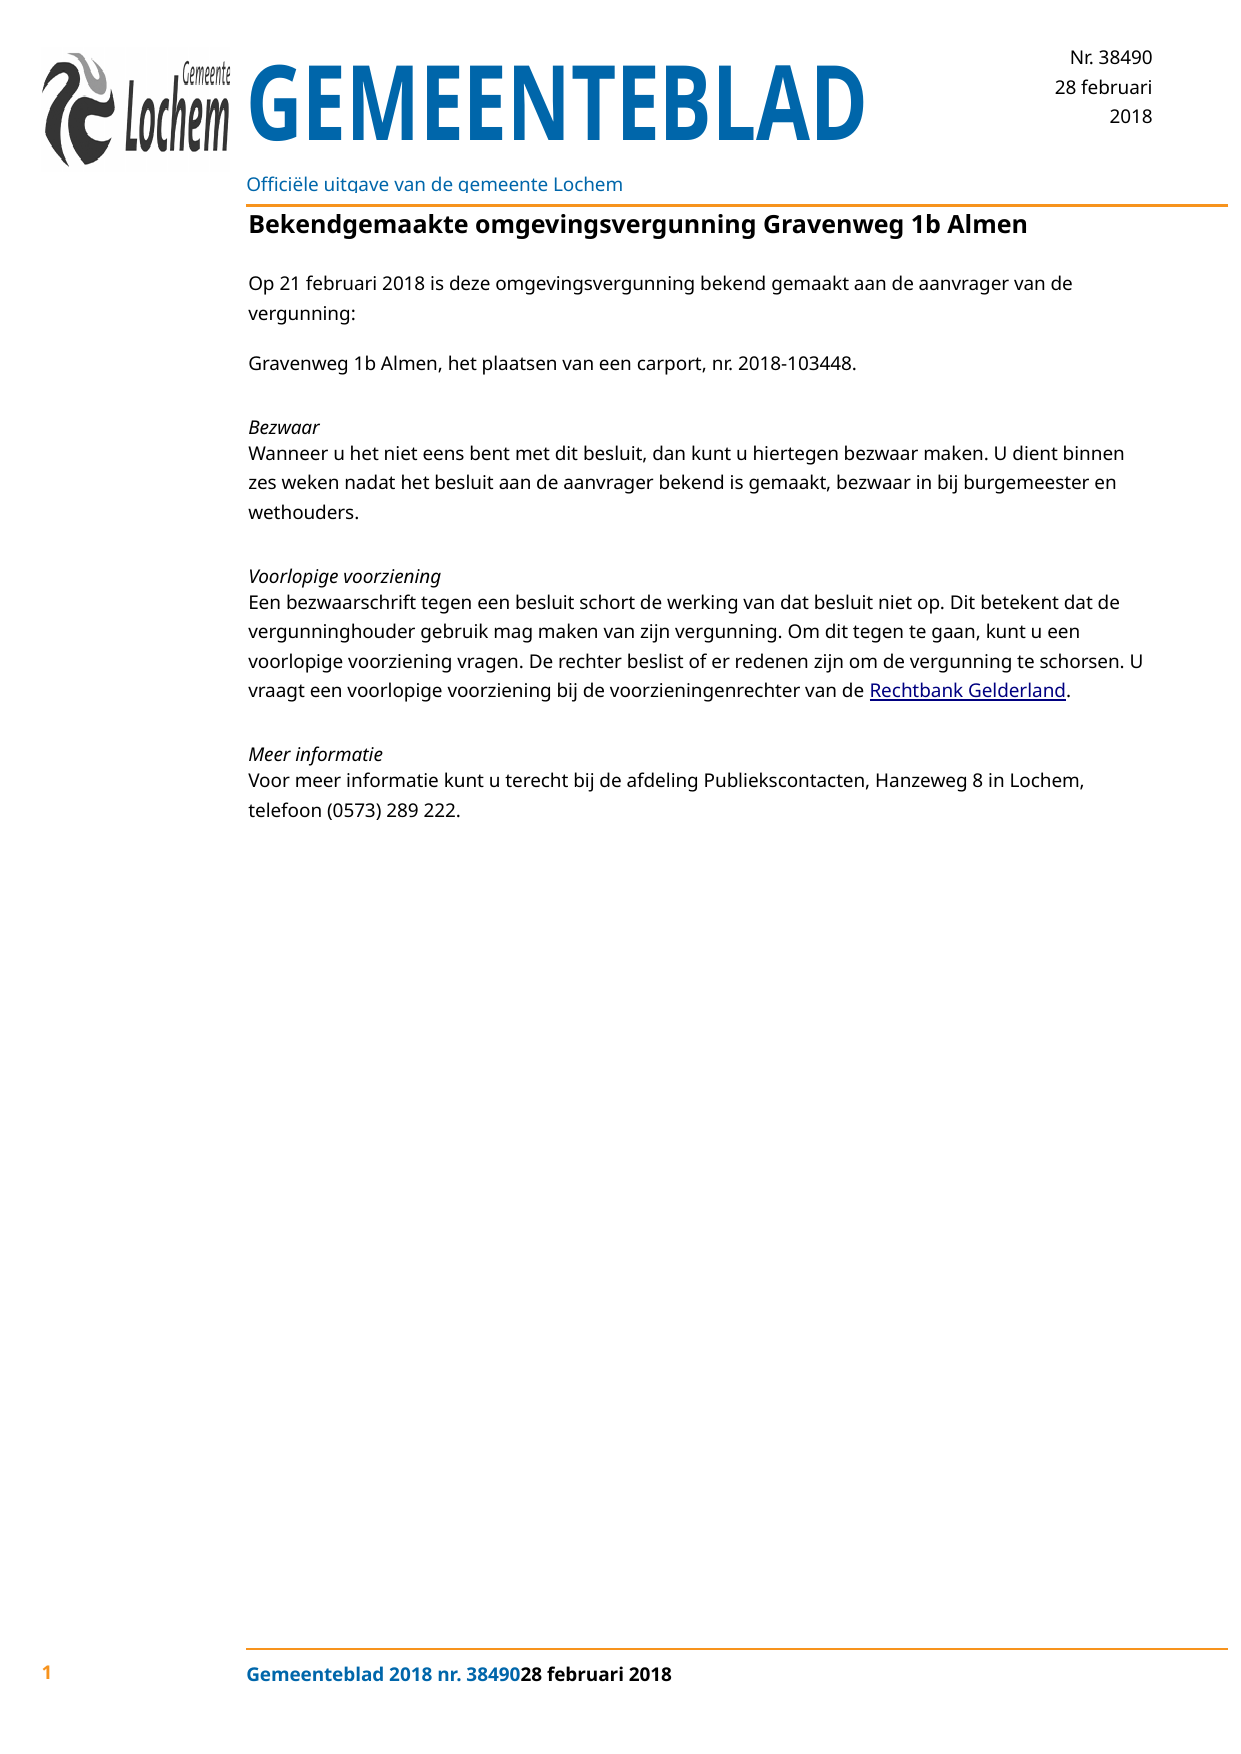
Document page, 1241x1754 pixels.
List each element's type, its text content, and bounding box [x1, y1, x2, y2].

text Meer informatie [248, 742, 1152, 767]
text Bekendgemaakte omgevingsvergunning Gravenweg 1b Almen [248, 207, 1152, 241]
text Op 21 februari 2018 is deze omgevingsvergunning bekend gemaakt aan de aanvrager van de vergunning: [248, 270, 1152, 326]
text Bezwaar [248, 414, 1152, 440]
text Voor meer informatie kunt u terecht bij de afdeling Publiekscontacten, Hanzeweg 8 in Lochem, telefoon (0573) 289 222. [248, 767, 1152, 823]
picture [41, 47, 231, 172]
text Gravenweg 1b Almen, het plaatsen van een carport, nr. 2018-103448. [248, 350, 1152, 376]
text Een bezwaarschrift tegen een besluit schort de werking van dat besluit niet op. Dit betekent dat de vergunninghouder gebruik mag maken van zijn vergunning. Om dit tegen te gaan, kunt u een voorlopige voorziening vragen. De rechter beslist of er redenen zijn om de vergunning te schorsen. U vraagt een voorlopige voorziening bij de voorzieningenrechter van de Rechtbank Gelderland. [248, 589, 1152, 703]
text Voorlopige voorziening [248, 563, 1152, 589]
text Wanneer u het niet eens bent met dit besluit, dan kunt u hiertegen bezwaar maken. U dient binnen zes weken nadat het besluit aan de aanvrager bekend is gemaakt, bezwaar in bij burgemeester en wethouders. [248, 440, 1152, 525]
